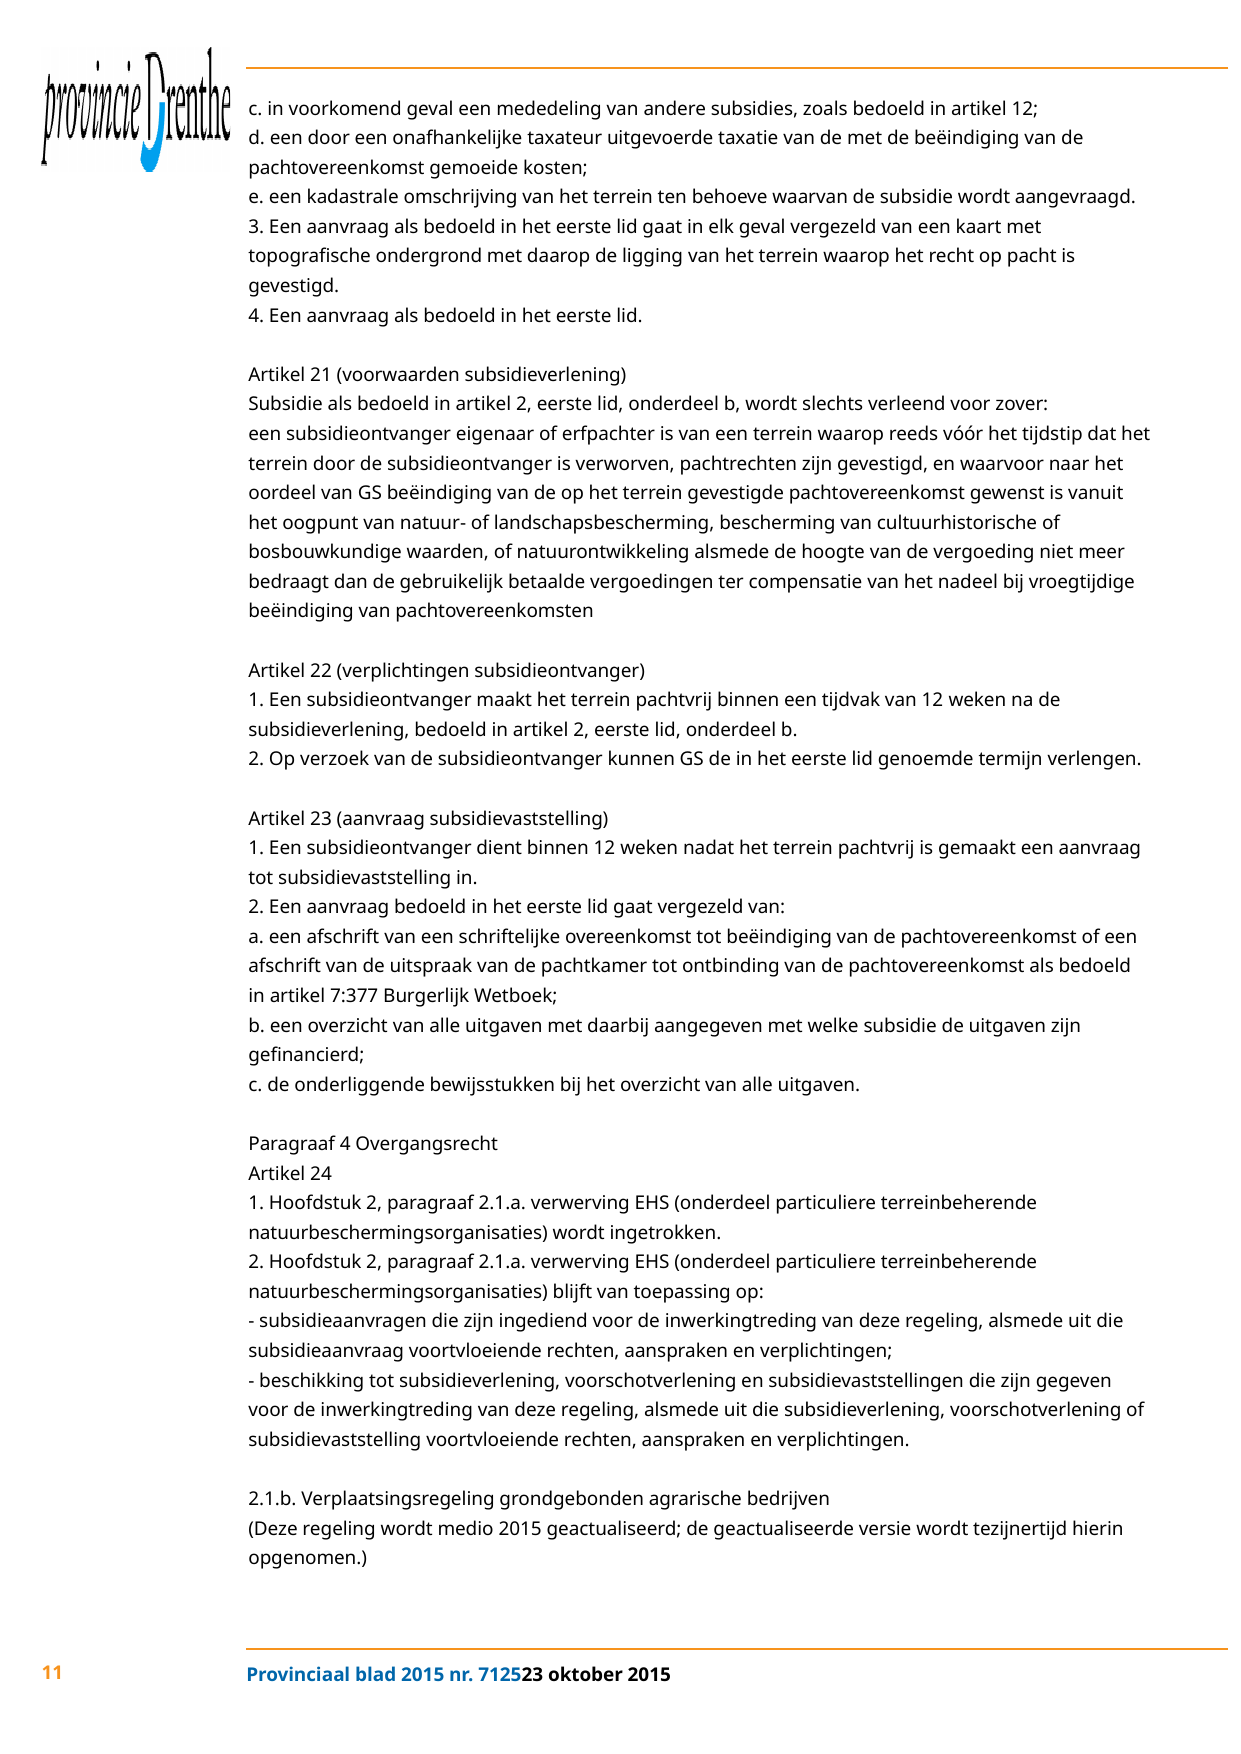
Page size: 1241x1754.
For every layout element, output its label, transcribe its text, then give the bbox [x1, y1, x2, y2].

text c. de onderliggende bewijsstukken bij het overzicht van alle uitgaven. [248, 1071, 1152, 1097]
text Paragraaf 4 Overgangsrecht [248, 1130, 1152, 1156]
text 1. Een subsidieontvanger maakt het terrein pachtvrij binnen een tijdvak van 12 weken na de subsidieverlening, bedoeld in artikel 2, eerste lid, onderdeel b. [248, 686, 1152, 742]
text 1. Hoofdstuk 2, paragraaf 2.1.a. verwerving EHS (onderdeel particuliere terreinbeherende natuurbeschermingsorganisaties) wordt ingetrokken. [248, 1189, 1152, 1245]
text Artikel 21 (voorwaarden subsidieverlening) [248, 361, 1152, 387]
text Artikel 24 [248, 1160, 1152, 1186]
text Artikel 23 (aanvraag subsidievaststelling) [248, 805, 1152, 831]
text 2. Een aanvraag bedoeld in het eerste lid gaat vergezeld van: [248, 893, 1152, 919]
text - subsidieaanvragen die zijn ingediend voor de inwerkingtreding van deze regeling, alsmede uit die subsidieaanvraag voortvloeiende rechten, aanspraken en verplichtingen; [248, 1308, 1152, 1363]
text Artikel 22 (verplichtingen subsidieontvanger) [248, 657, 1152, 683]
text (Deze regeling wordt medio 2015 geactualiseerd; de geactualiseerde versie wordt tezijnertijd hierin opgenomen.) [248, 1515, 1152, 1570]
text 2.1.b. Verplaatsingsregeling grondgebonden agrarische bedrijven [248, 1485, 1152, 1511]
text 2. Op verzoek van de subsidieontvanger kunnen GS de in het eerste lid genoemde termijn verlengen. [248, 746, 1152, 771]
text een subsidieontvanger eigenaar of erfpachter is van een terrein waarop reeds vóór het tijdstip dat het terrein door de subsidieontvanger is verworven, pachtrechten zijn gevestigd, en waarvoor naar het oordeel van GS beëindiging van de op het terrein gevestigde pachtovereenkomst gewenst is vanuit het oogpunt van natuur- of landschapsbescherming, bescherming van cultuurhistorische of bosbouwkundige waarden, of natuurontwikkeling alsmede de hoogte van de vergoeding niet meer bedraagt dan de gebruikelijk betaalde vergoedingen ter compensatie van het nadeel bij vroegtijdige beëindiging van pachtovereenkomsten [248, 420, 1152, 623]
text 1. Een subsidieontvanger dient binnen 12 weken nadat het terrein pachtvrij is gemaakt een aanvraag tot subsidievaststelling in. [248, 834, 1152, 890]
text 3. Een aanvraag als bedoeld in het eerste lid gaat in elk geval vergezeld van een kaart met topografische ondergrond met daarop de ligging van het terrein waarop het recht op pacht is gevestigd. [248, 213, 1152, 298]
text 2. Hoofdstuk 2, paragraaf 2.1.a. verwerving EHS (onderdeel particuliere terreinbeherende natuurbeschermingsorganisaties) blijft van toepassing op: [248, 1248, 1152, 1304]
text - beschikking tot subsidieverlening, voorschotverlening en subsidievaststellingen die zijn gegeven voor de inwerkingtreding van deze regeling, alsmede uit die subsidieverlening, voorschotverlening of subsidievaststelling voortvloeiende rechten, aanspraken en verplichtingen. [248, 1367, 1152, 1452]
text 4. Een aanvraag als bedoeld in het eerste lid. [248, 302, 1152, 328]
text a. een afschrift van een schriftelijke overeenkomst tot beëindiging van de pachtovereenkomst of een afschrift van de uitspraak van de pachtkamer tot ontbinding van de pachtovereenkomst als bedoeld in artikel 7:377 Burgerlijk Wetboek; [248, 923, 1152, 1008]
text b. een overzicht van alle uitgaven met daarbij aangegeven met welke subsidie de uitgaven zijn gefinancierd; [248, 1012, 1152, 1067]
text e. een kadastrale omschrijving van het terrein ten behoeve waarvan de subsidie wordt aangevraagd. [248, 183, 1152, 209]
text Subsidie als bedoeld in artikel 2, eerste lid, onderdeel b, wordt slechts verleend voor zover: [248, 391, 1152, 416]
text c. in voorkomend geval een mededeling van andere subsidies, zoals bedoeld in artikel 12; [248, 95, 1152, 121]
text d. een door een onafhankelijke taxateur uitgevoerde taxatie van de met de beëindiging van de pachtovereenkomst gemoeide kosten; [248, 124, 1152, 180]
picture [41, 47, 231, 172]
